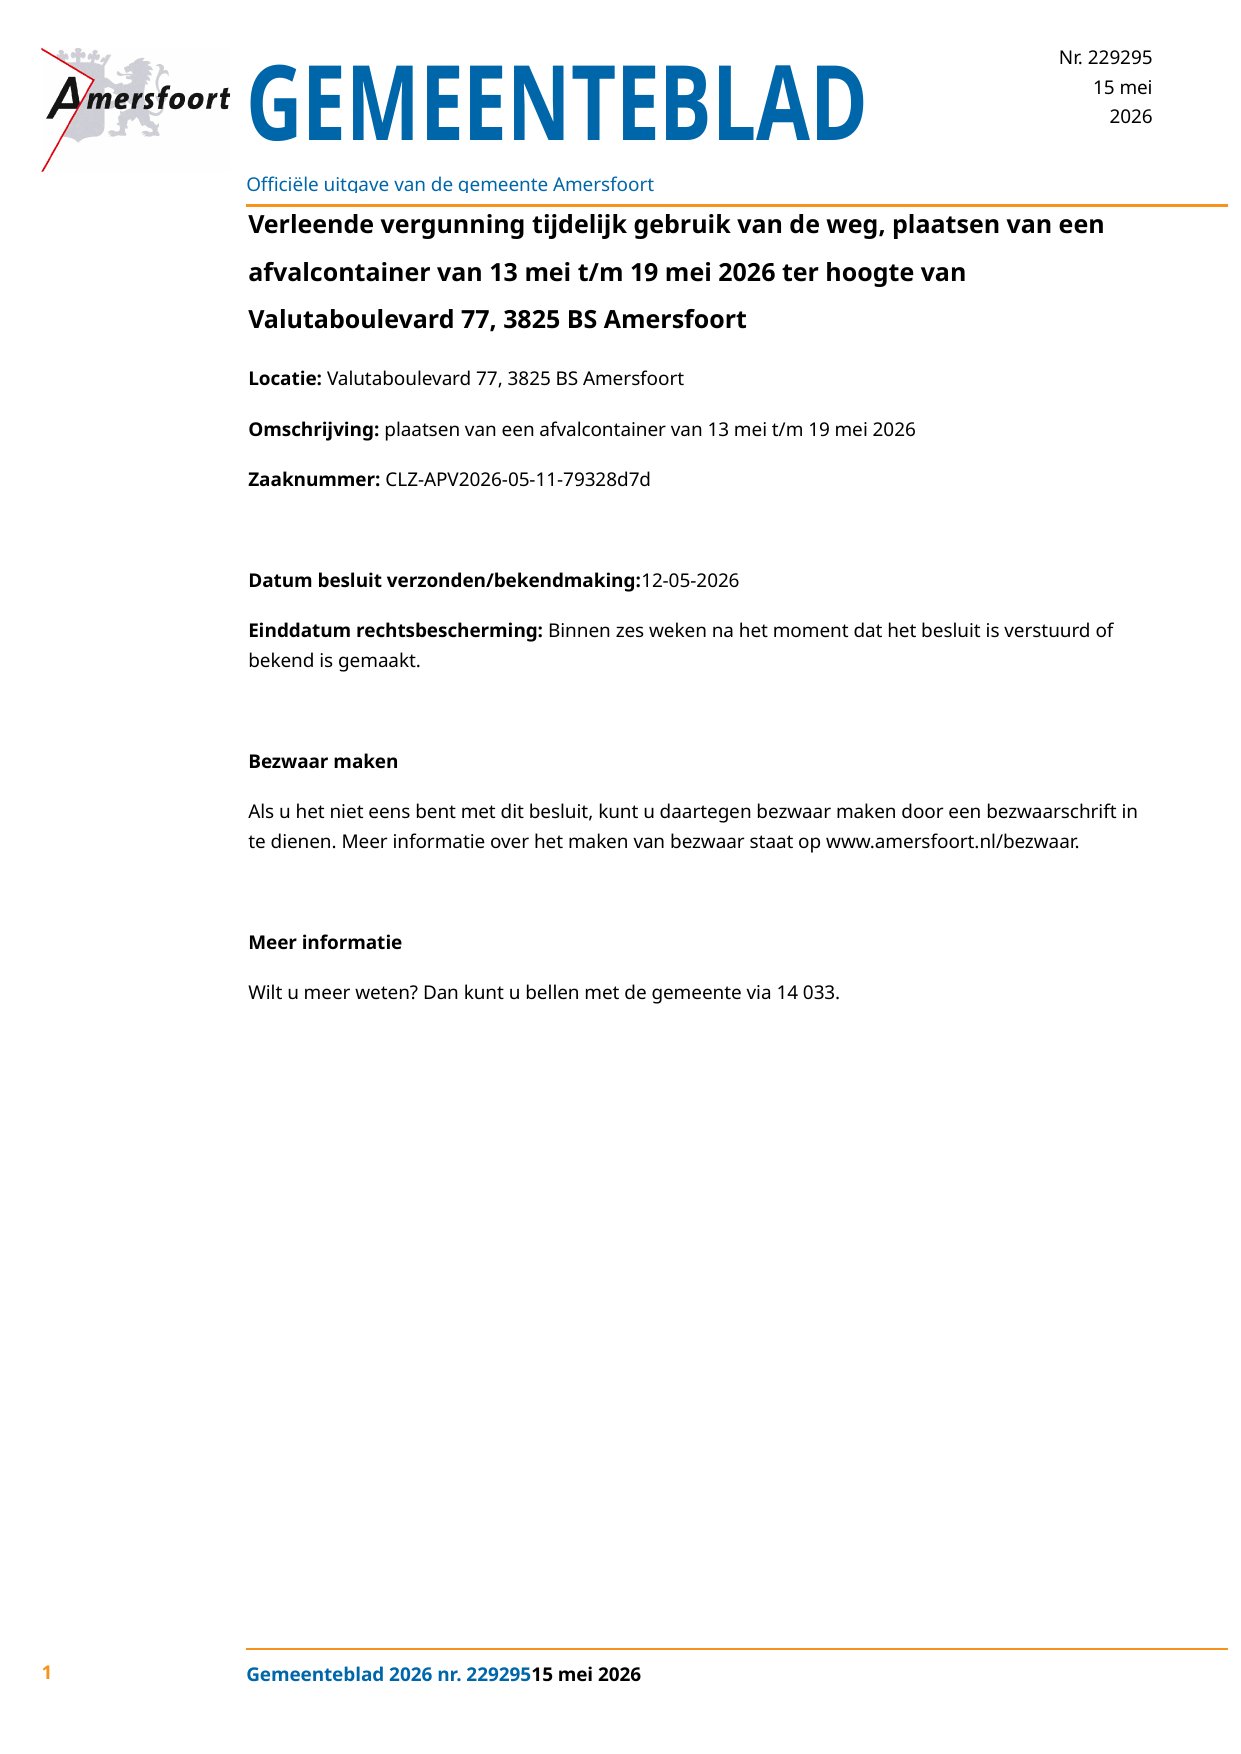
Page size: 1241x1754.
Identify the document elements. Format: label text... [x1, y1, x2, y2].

text Meer informatie [248, 929, 1152, 954]
text Bezwaar maken [248, 748, 1152, 774]
text Zaaknummer: CLZ-APV2026-05-11-79328d7d [248, 466, 1152, 492]
text Einddatum rechtsbescherming: Binnen zes weken na het moment dat het besluit is verstuurd of bekend is gemaakt. [248, 618, 1152, 673]
text Wilt u meer weten? Dan kunt u bellen met de gemeente via 14 033. [248, 979, 1152, 1005]
text Verleende vergunning tijdelijk gebruik van de weg, plaatsen van een afvalcontainer van 13 mei t/m 19 mei 2026 ter hoogte van Valutaboulevard 77, 3825 BS Amersfoort [248, 207, 1152, 336]
text Als u het niet eens bent met dit besluit, kunt u daartegen bezwaar maken door een bezwaarschrift in te dienen. Meer informatie over het maken van bezwaar staat op www.amersfoort.nl/bezwaar. [248, 798, 1152, 854]
text Omschrijving: plaatsen van een afvalcontainer van 13 mei t/m 19 mei 2026 [248, 416, 1152, 442]
text Locatie: Valutaboulevard 77, 3825 BS Amersfoort [248, 366, 1152, 391]
text Datum besluit verzonden/bekendmaking:12-05-2026 [248, 567, 1152, 593]
picture [41, 47, 231, 172]
